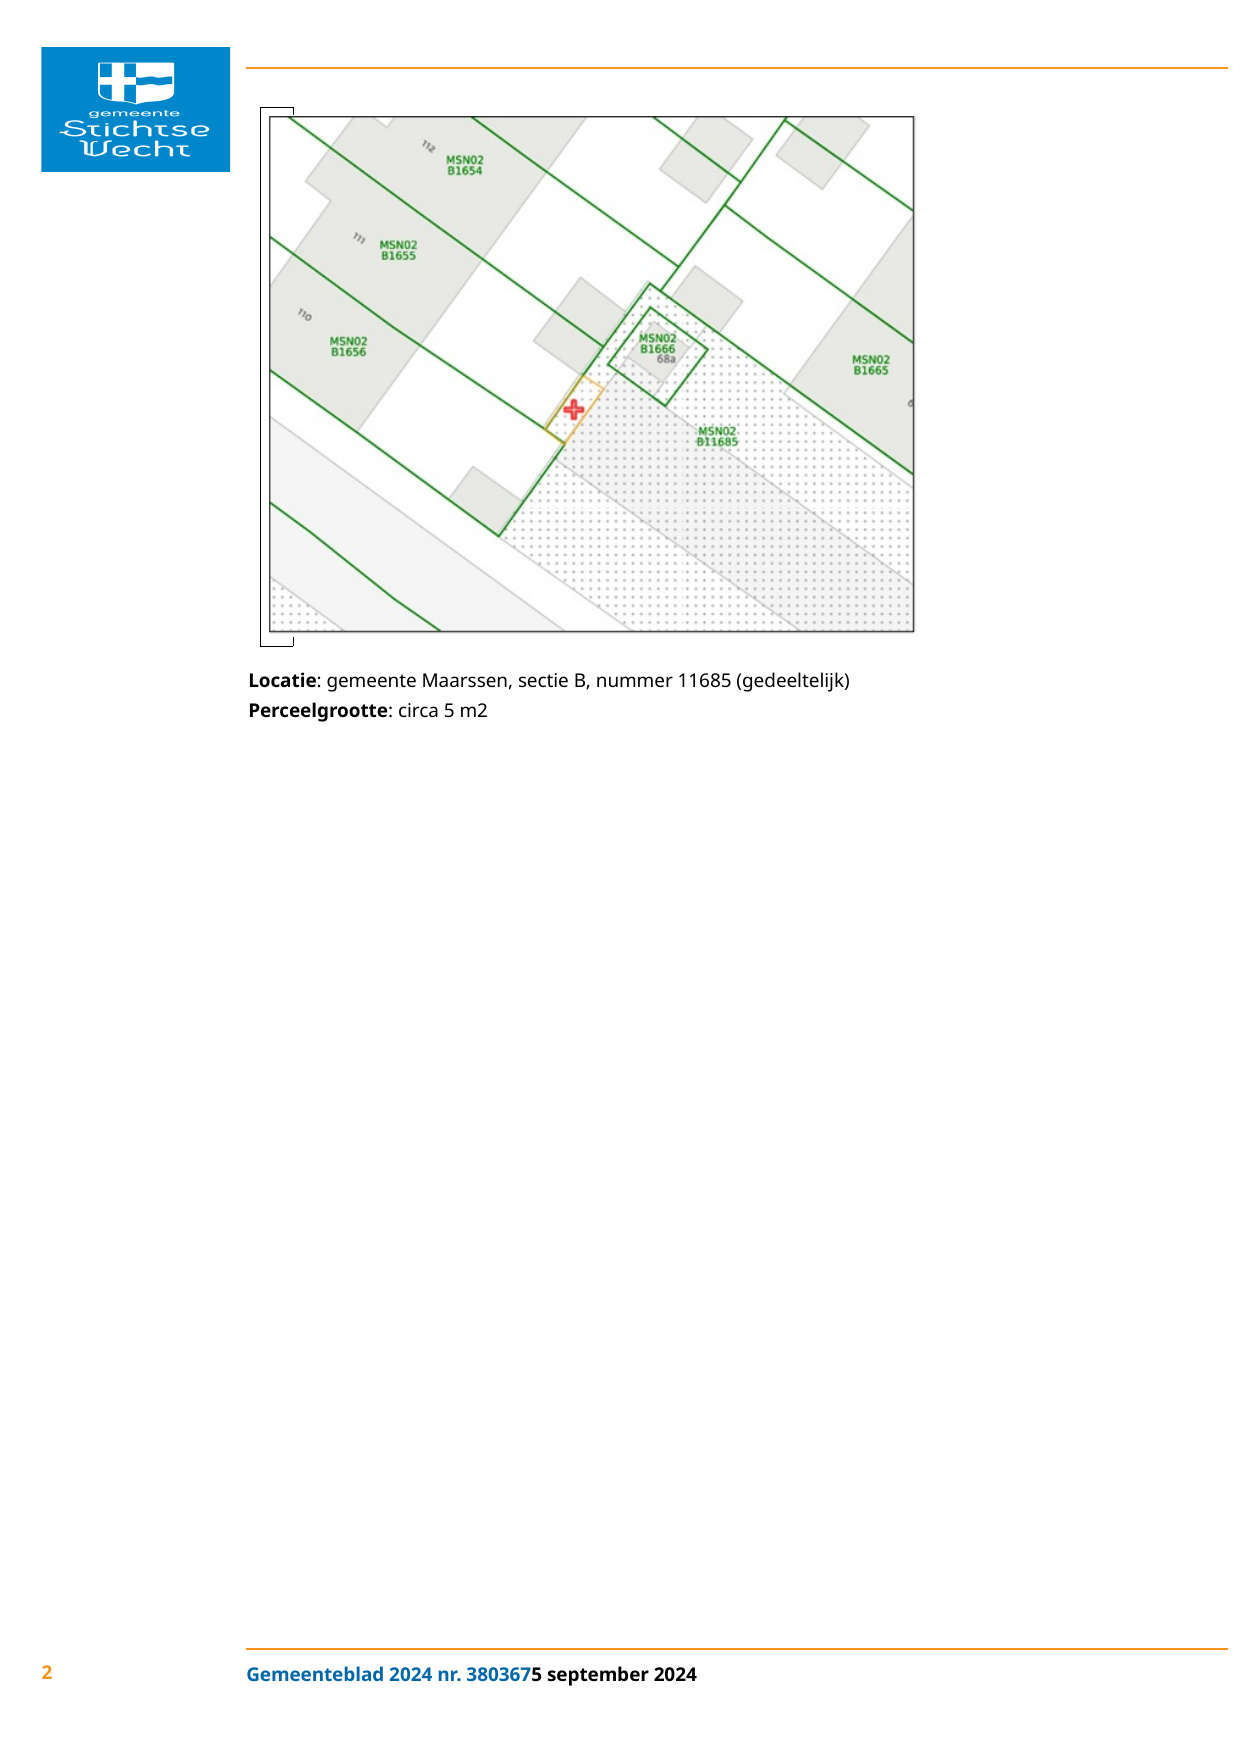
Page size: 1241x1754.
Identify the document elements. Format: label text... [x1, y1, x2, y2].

picture [99, 63, 135, 101]
picture [268, 115, 919, 637]
text Perceelgrootte: circa 5 m2 [248, 697, 1152, 723]
picture [137, 63, 174, 103]
text Locatie: gemeente Maarssen, sectie B, nummer 11685 (gedeeltelijk) [248, 667, 1152, 693]
